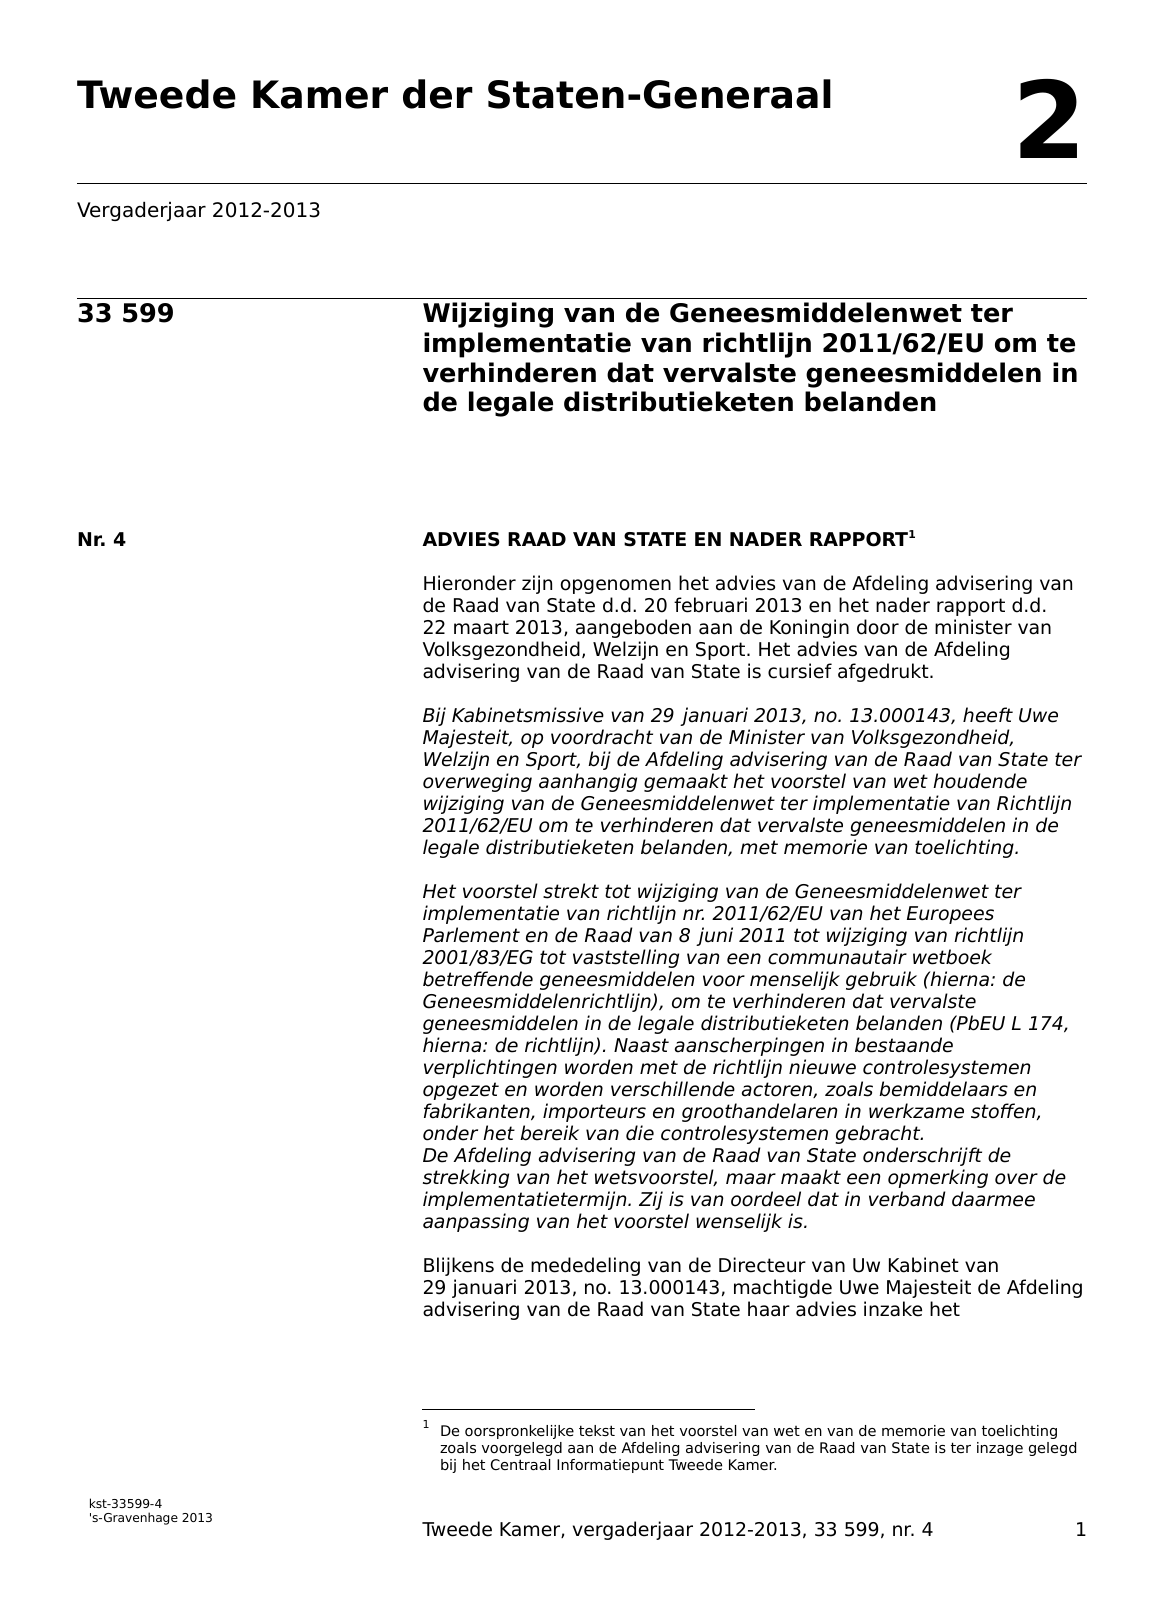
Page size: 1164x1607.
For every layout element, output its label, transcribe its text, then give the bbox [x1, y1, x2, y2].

text Hieronder zijn opgenomen het advies van de Afdeling advisering van de Raad van State d.d. 20 februari 2013 en het nader rapport d.d. 22 maart 2013, aangeboden aan de Koningin door de minister van Volksgezondheid, Welzijn en Sport. Het advies van de Afdeling advisering van de Raad van State is cursief afgedrukt. [422, 573, 1087, 683]
subtitle 33 599 Wijziging van de Geneesmiddelenwet ter implementatie van richtlijn 2011/62/EU om te verhinderen dat vervalste geneesmiddelen in de legale distributieketen belanden [77, 299, 1087, 418]
text Bij Kabinetsmissive van 29 januari 2013, no. 13.000143, heeft Uwe Majesteit, op voordracht van de Minister van Volksgezondheid, Welzijn en Sport, bij de Afdeling advisering van de Raad van State ter overweging aanhangig gemaakt het voorstel van wet houdende wijziging van de Geneesmiddelenwet ter implementatie van Richtlijn 2011/62/EU om te verhinderen dat vervalste geneesmiddelen in de legale distributieketen belanden, met memorie van toelichting. [422, 705, 1087, 859]
table_header Tweede Kamer der Staten-Generaal [77, 59, 886, 183]
table_header 2 [886, 59, 1087, 183]
subtitle Nr. 4 ADVIES RAAD VAN STATE EN NADER RAPPORT [77, 529, 1087, 551]
text De oorspronkelijke tekst van het voorstel van wet en van de memorie van toelichting zoals voorgelegd aan de Afdeling advisering van de Raad van State is ter inzage gelegd bij het Centraal Informatiepunt Tweede Kamer. [422, 1418, 1087, 1474]
text Het voorstel strekt tot wijziging van de Geneesmiddelenwet ter implementatie van richtlijn nr. 2011/62/EU van het Europees Parlement en de Raad van 8 juni 2011 tot wijziging van richtlijn 2001/83/EG tot vaststelling van een communautair wetboek betreffende geneesmiddelen voor menselijk gebruik (hierna: de Geneesmiddelenrichtlijn), om te verhinderen dat vervalste geneesmiddelen in de legale distributieketen belanden (PbEU L 174, hierna: de richtlijn). Naast aanscherpingen in bestaande verplichtingen worden met de richtlijn nieuwe controlesystemen opgezet en worden verschillende actoren, zoals bemiddelaars en fabrikanten, importeurs en groothandelaren in werkzame stoffen, onder het bereik van die controlesystemen gebracht. [422, 881, 1087, 1145]
text De Afdeling advisering van de Raad van State onderschrijft de strekking van het wetsvoorstel, maar maakt een opmerking over de implementatietermijn. Zij is van oordeel dat in verband daarmee aanpassing van het voorstel wenselijk is. [422, 1145, 1087, 1233]
text 's-Gravenhage 2013 [88, 1511, 323, 1525]
text Blijkens de mededeling van de Directeur van Uw Kabinet van 29 januari 2013, no. 13.000143, machtigde Uwe Majesteit de Afdeling advisering van de Raad van State haar advies inzake het [422, 1255, 1087, 1321]
table_cell Vergaderjaar 2012-2013 [77, 184, 1087, 298]
text kst-33599-4 [88, 1497, 323, 1511]
